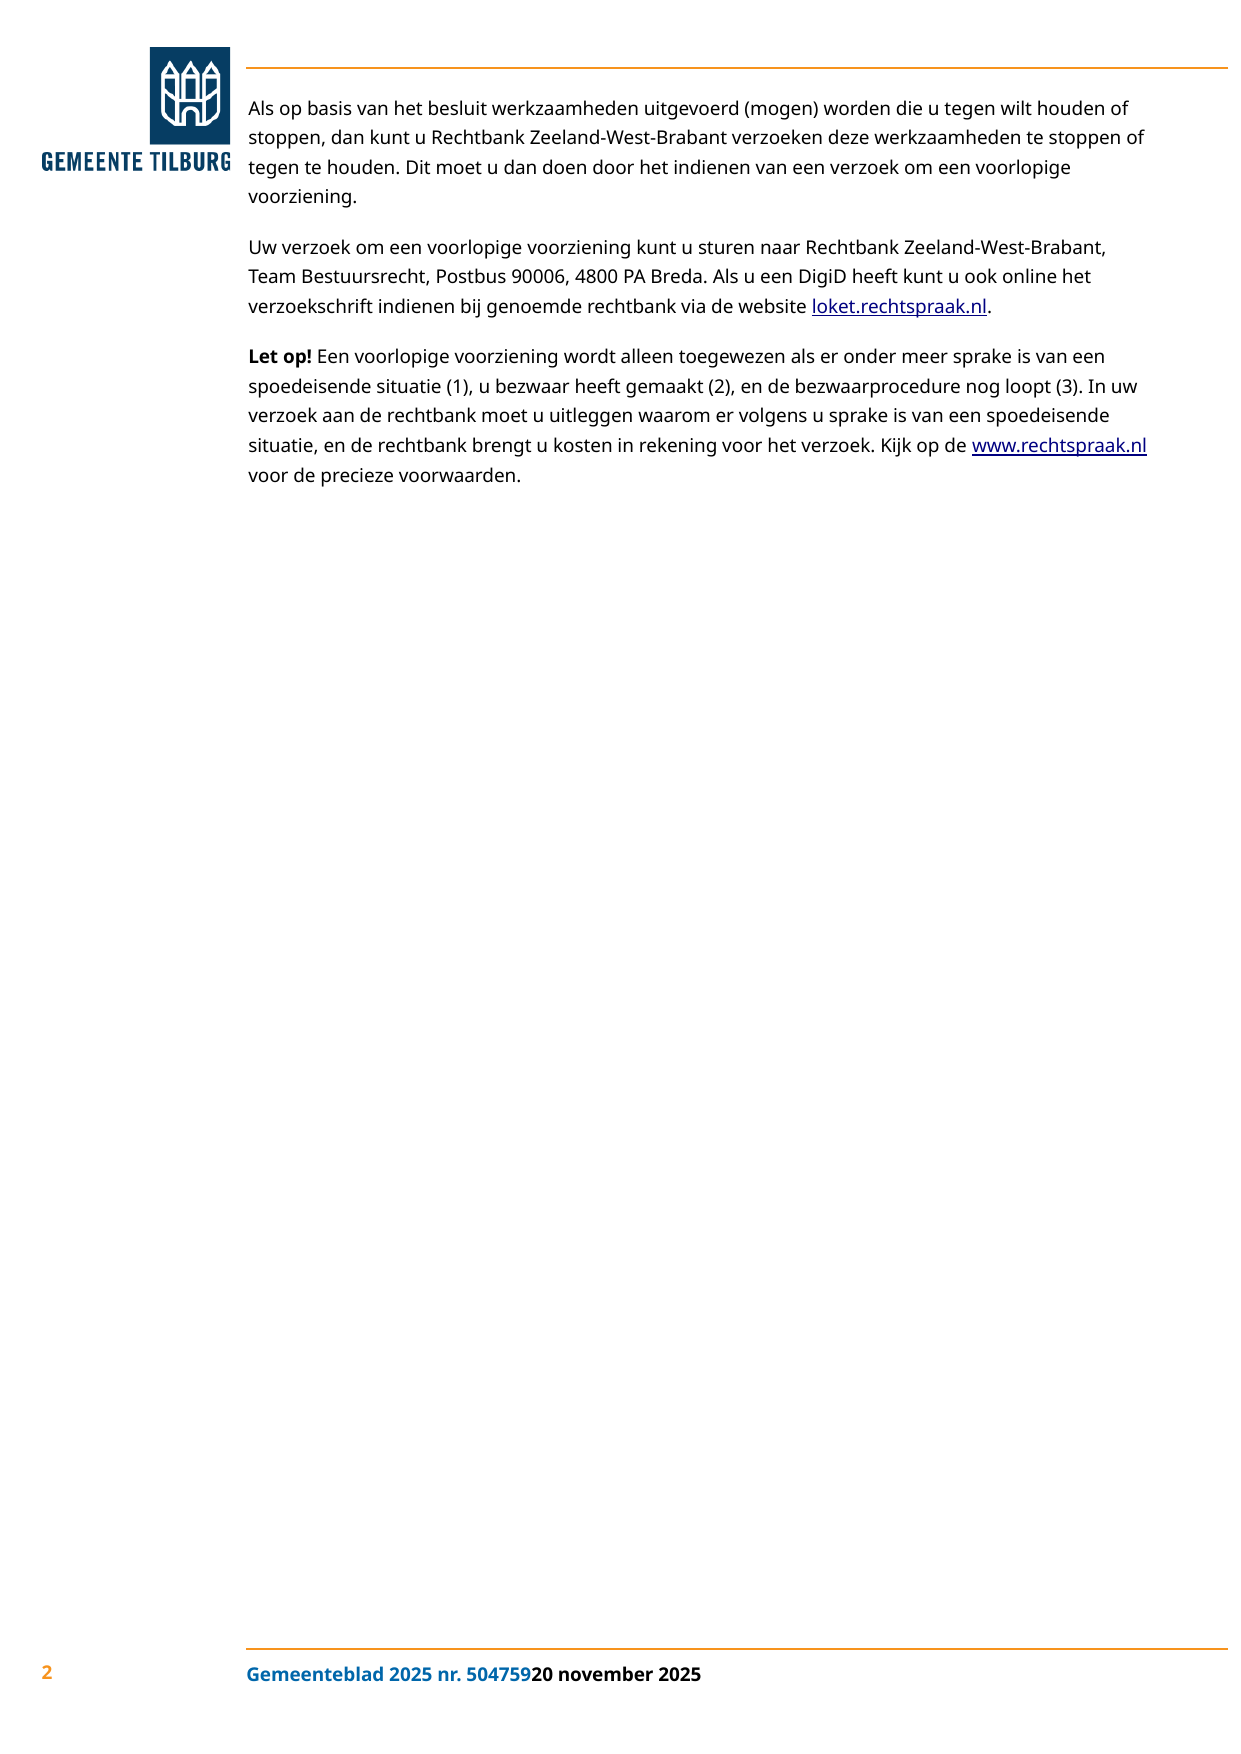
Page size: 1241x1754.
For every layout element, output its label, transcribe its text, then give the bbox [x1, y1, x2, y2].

text Let op! Een voorlopige voorziening wordt alleen toegewezen als er onder meer sprake is van een spoedeisende situatie (1), u bezwaar heeft gemaakt (2), en de bezwaarprocedure nog loopt (3). In uw verzoek aan de rechtbank moet u uitleggen waarom er volgens u sprake is van een spoedeisende situatie, en de rechtbank brengt u kosten in rekening voor het verzoek. Kijk op de www.rechtspraak.nl voor de precieze voorwaarden. [248, 343, 1152, 488]
text Uw verzoek om een voorlopige voorziening kunt u sturen naar Rechtbank Zeeland-West-Brabant, Team Bestuursrecht, Postbus 90006, 4800 PA Breda. Als u een DigiD heeft kunt u ook online het verzoekschrift indienen bij genoemde rechtbank via de website loket.rechtspraak.nl. [248, 234, 1152, 319]
picture [41, 47, 231, 172]
text Als op basis van het besluit werkzaamheden uitgevoerd (mogen) worden die u tegen wilt houden of stoppen, dan kunt u Rechtbank Zeeland-West-Brabant verzoeken deze werkzaamheden te stoppen of tegen te houden. Dit moet u dan doen door het indienen van een verzoek om een voorlopige voorziening. [248, 95, 1152, 209]
